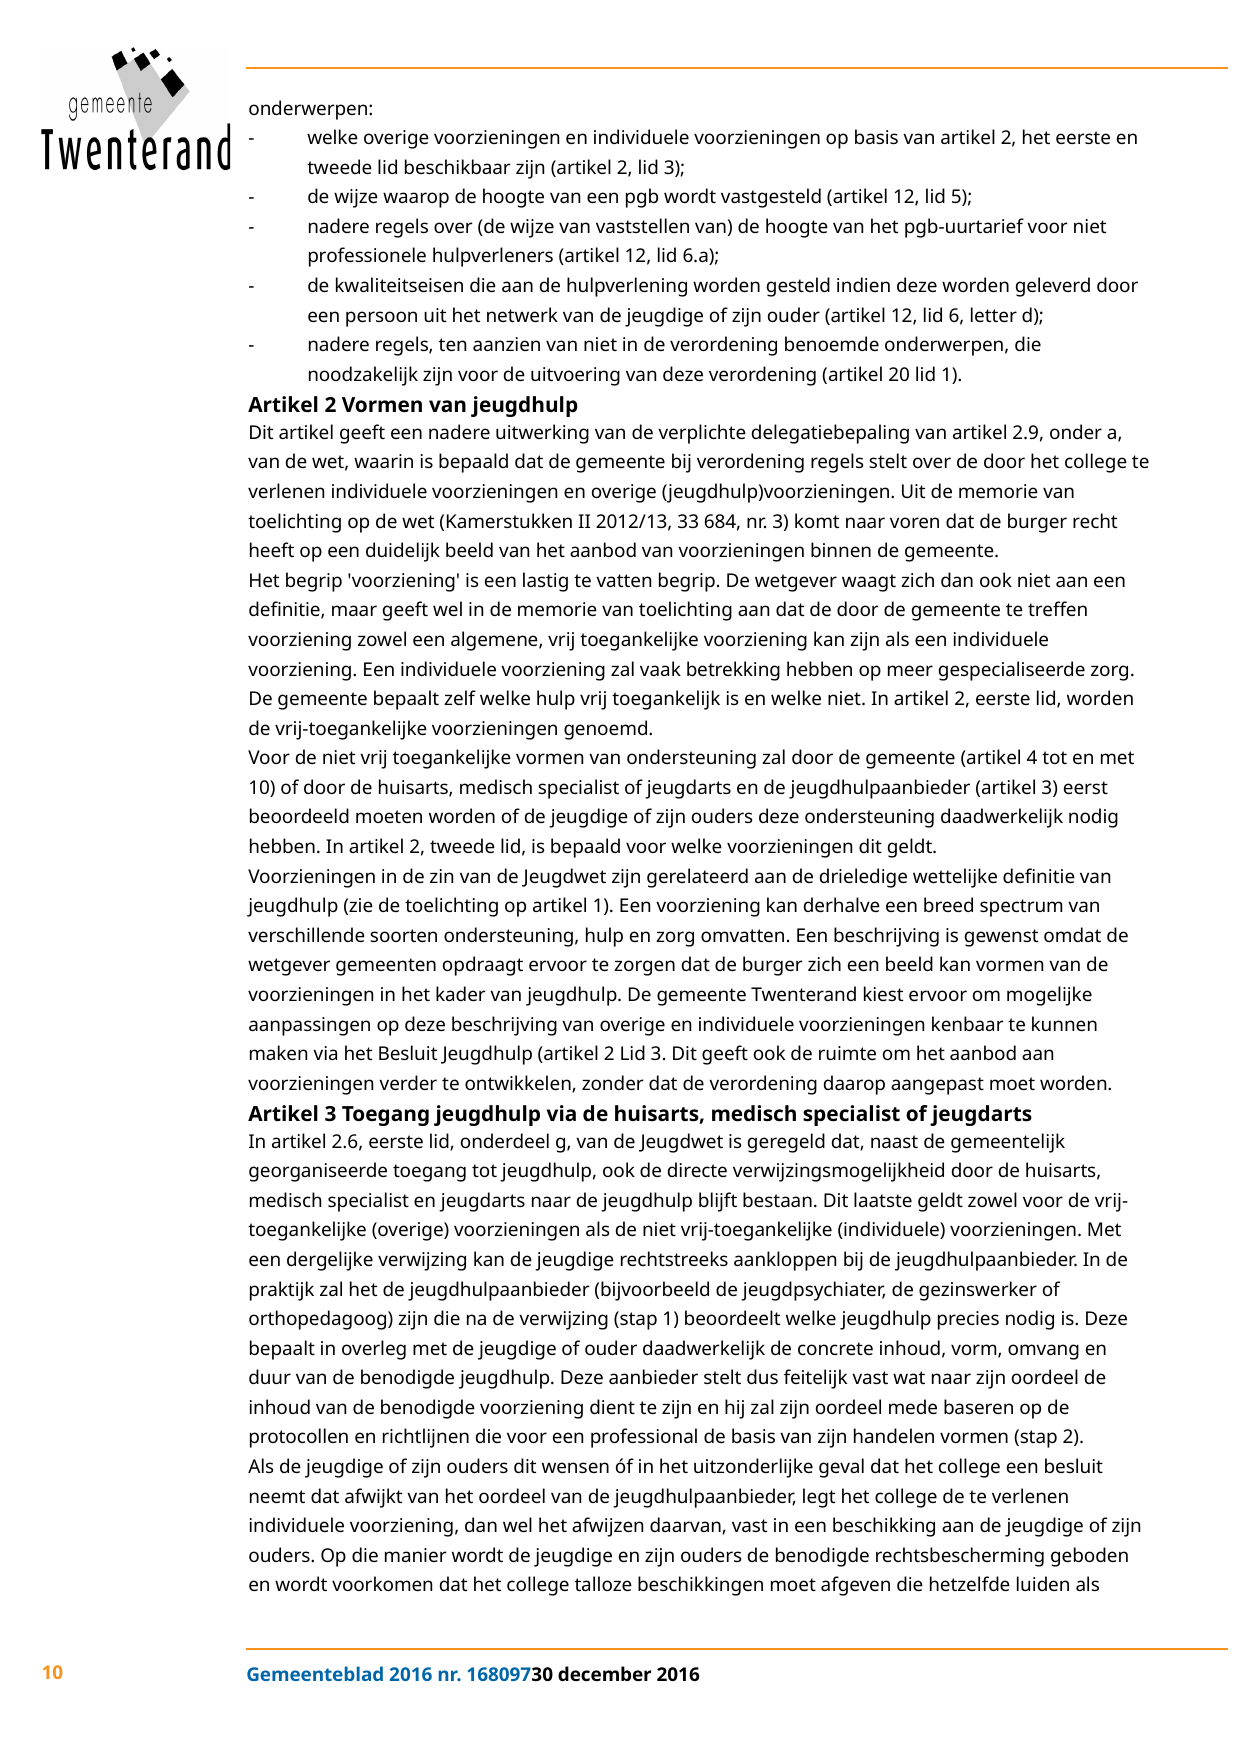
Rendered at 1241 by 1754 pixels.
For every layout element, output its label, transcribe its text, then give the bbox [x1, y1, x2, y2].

text Dit artikel geeft een nadere uitwerking van de verplichte delegatiebepaling van artikel 2.9, onder a, van de wet, waarin is bepaald dat de gemeente bij verordening regels stelt over de door het college te verlenen individuele voorzieningen en overige (jeugdhulp)voorzieningen. Uit de memorie van toelichting op de wet (Kamerstukken II 2012/13, 33 684, nr. 3) komt naar voren dat de burger recht heeft op een duidelijk beeld van het aanbod van voorzieningen binnen de gemeente. [248, 419, 1152, 563]
text Voorzieningen in de zin van de Jeugdwet zijn gerelateerd aan de drieledige wettelijke definitie van jeugdhulp (zie de toelichting op artikel 1). Een voorziening kan derhalve een breed spectrum van verschillende soorten ondersteuning, hulp en zorg omvatten. Een beschrijving is gewenst omdat de wetgever gemeenten opdraagt ervoor te zorgen dat de burger zich een beeld kan vormen van de voorzieningen in het kader van jeugdhulp. De gemeente Twenterand kiest ervoor om mogelijke aanpassingen op deze beschrijving van overige en individuele voorzieningen kenbaar te kunnen maken via het Besluit Jeugdhulp (artikel 2 Lid 3. Dit geeft ook de ruimte om het aanbod aan voorzieningen verder te ontwikkelen, zonder dat de verordening daarop aangepast moet worden. [248, 863, 1152, 1096]
list de wijze waarop de hoogte van een pgb wordt vastgesteld (artikel 12, lid 5); [248, 183, 1152, 209]
text Voor de niet vrij toegankelijke vormen van ondersteuning zal door de gemeente (artikel 4 tot en met 10) of door de huisarts, medisch specialist of jeugdarts en de jeugdhulpaanbieder (artikel 3) eerst beoordeeld moeten worden of de jeugdige of zijn ouders deze ondersteuning daadwerkelijk nodig hebben. In artikel 2, tweede lid, is bepaald voor welke voorzieningen dit geldt. [248, 744, 1152, 859]
list welke overige voorzieningen en individuele voorzieningen op basis van artikel 2, het eerste en tweede lid beschikbaar zijn (artikel 2, lid 3); [248, 124, 1152, 180]
list nadere regels over (de wijze van vaststellen van) de hoogte van het pgb-uurtarief voor niet professionele hulpverleners (artikel 12, lid 6.a); [248, 213, 1152, 268]
text Als de jeugdige of zijn ouders dit wensen óf in het uitzonderlijke geval dat het college een besluit neemt dat afwijkt van het oordeel van de jeugdhulpaanbieder, legt het college de te verlenen individuele voorziening, dan wel het afwijzen daarvan, vast in een beschikking aan de jeugdige of zijn ouders. Op die manier wordt de jeugdige en zijn ouders de benodigde rechtsbescherming geboden en wordt voorkomen dat het college talloze beschikkingen moet afgeven die hetzelfde luiden als [248, 1453, 1152, 1597]
text In artikel 2.6, eerste lid, onderdeel g, van de Jeugdwet is geregeld dat, naast de gemeentelijk georganiseerde toegang tot jeugdhulp, ook de directe verwijzingsmogelijkheid door de huisarts, medisch specialist en jeugdarts naar de jeugdhulp blijft bestaan. Dit laatste geldt zowel voor de vrij-toegankelijke (overige) voorzieningen als de niet vrij-toegankelijke (individuele) voorzieningen. Met een dergelijke verwijzing kan de jeugdige rechtstreeks aankloppen bij de jeugdhulpaanbieder. In de praktijk zal het de jeugdhulpaanbieder (bijvoorbeeld de jeugdpsychiater, de gezinswerker of orthopedagoog) zijn die na de verwijzing (stap 1) beoordeelt welke jeugdhulp precies nodig is. Deze bepaalt in overleg met de jeugdige of ouder daadwerkelijk de concrete inhoud, vorm, omvang en duur van de benodigde jeugdhulp. Deze aanbieder stelt dus feitelijk vast wat naar zijn oordeel de inhoud van de benodigde voorziening dient te zijn en hij zal zijn oordeel mede baseren op de protocollen en richtlijnen die voor een professional de basis van zijn handelen vormen (stap 2). [248, 1128, 1152, 1449]
picture [41, 47, 231, 172]
list de kwaliteitseisen die aan de hulpverlening worden gesteld indien deze worden geleverd door een persoon uit het netwerk van de jeugdige of zijn ouder (artikel 12, lid 6, letter d); [248, 272, 1152, 328]
list nadere regels, ten aanzien van niet in de verordening benoemde onderwerpen, die noodzakelijk zijn voor de uitvoering van deze verordening (artikel 20 lid 1). [248, 331, 1152, 387]
text Artikel 2 Vormen van jeugdhulp [248, 391, 1152, 419]
text Artikel 3 Toegang jeugdhulp via de huisarts, medisch specialist of jeugdarts [248, 1099, 1152, 1128]
text Het begrip 'voorziening' is een lastig te vatten begrip. De wetgever waagt zich dan ook niet aan een definitie, maar geeft wel in de memorie van toelichting aan dat de door de gemeente te treffen voorziening zowel een algemene, vrij toegankelijke voorziening kan zijn als een individuele voorziening. Een individuele voorziening zal vaak betrekking hebben op meer gespecialiseerde zorg. De gemeente bepaalt zelf welke hulp vrij toegankelijk is en welke niet. In artikel 2, eerste lid, worden de vrij-toegankelijke voorzieningen genoemd. [248, 567, 1152, 741]
text onderwerpen: [248, 95, 1152, 121]
